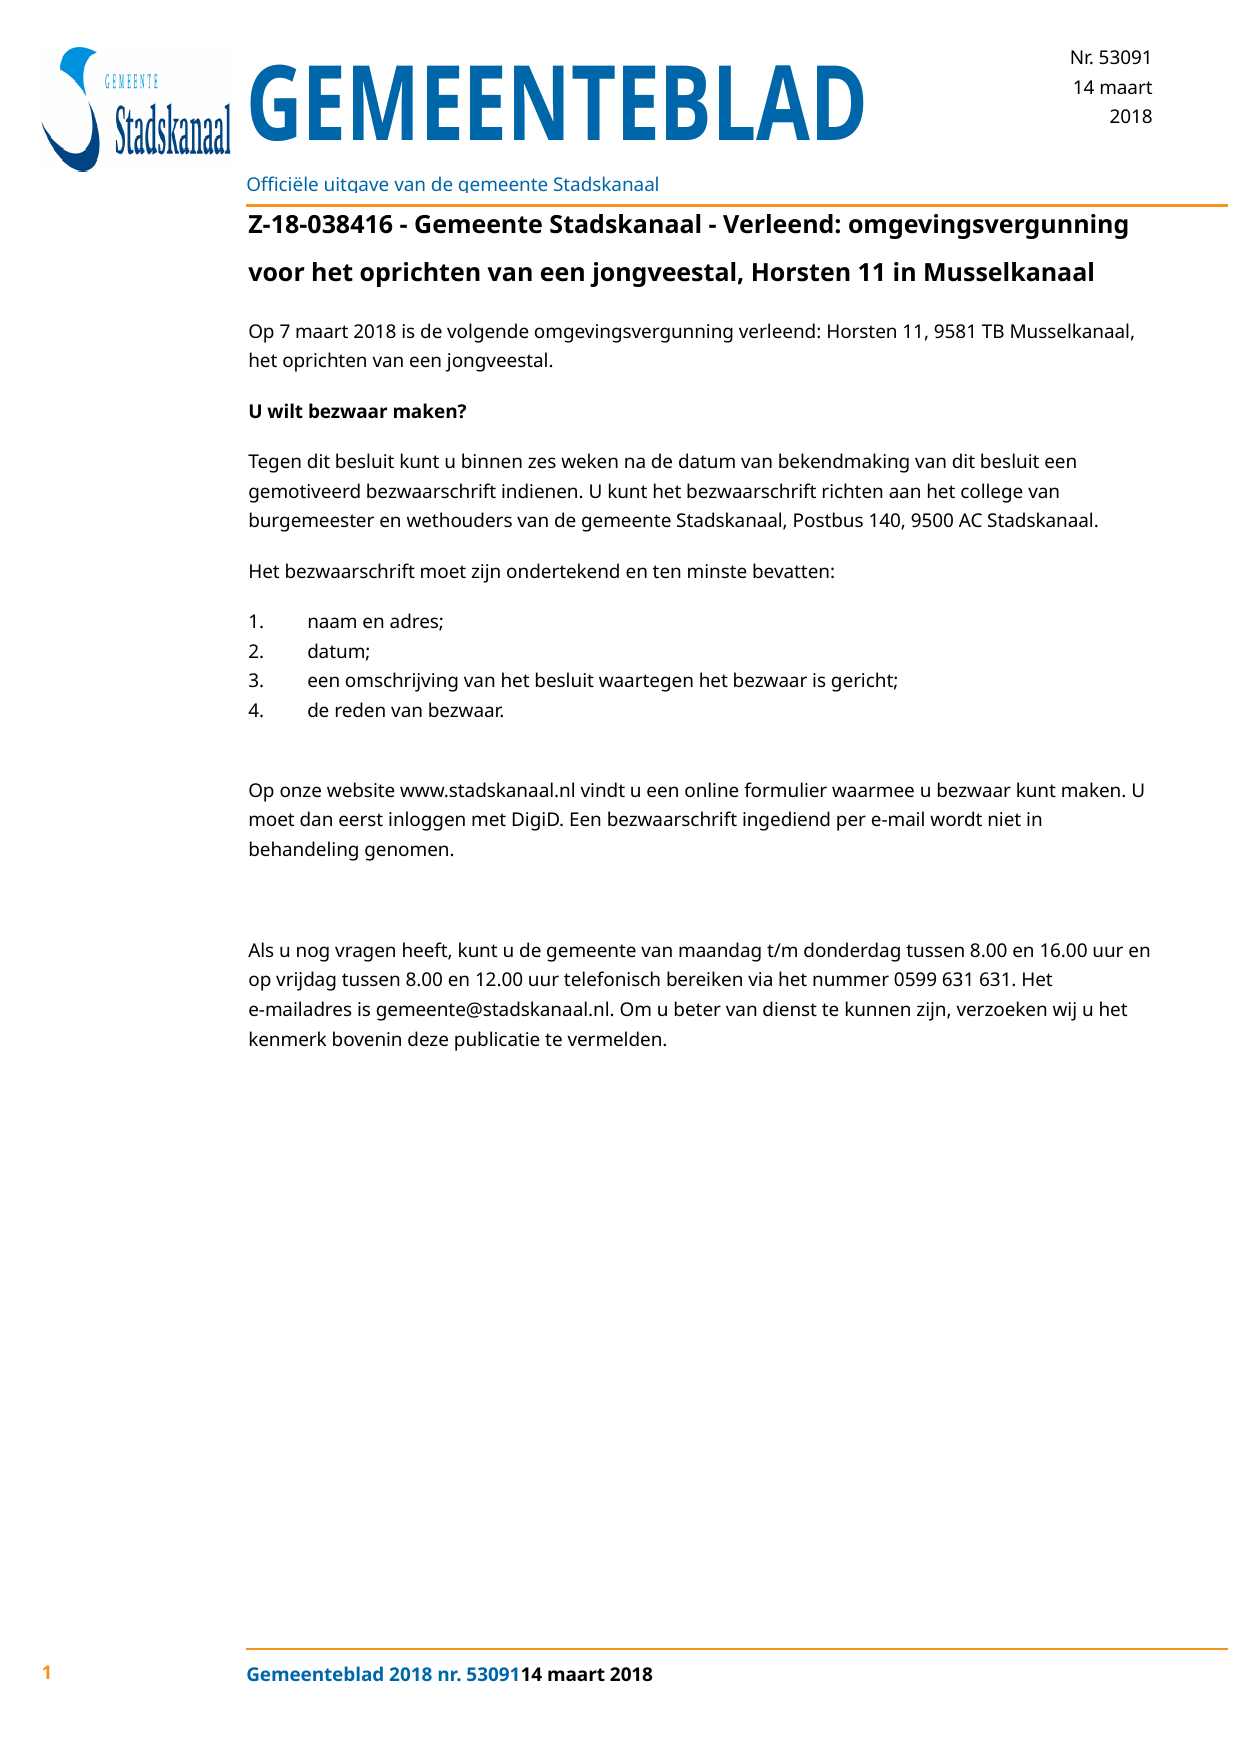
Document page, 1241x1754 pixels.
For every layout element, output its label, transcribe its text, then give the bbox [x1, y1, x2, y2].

text Als u nog vragen heeft, kunt u de gemeente van maandag t/m donderdag tussen 8.00 en 16.00 uur en op vrijdag tussen 8.00 en 12.00 uur telefonisch bereiken via het nummer 0599 631 631. Het e‑mailadres is gemeente@stadskanaal.nl. Om u beter van dienst te kunnen zijn, verzoeken wij u het kenmerk bovenin deze publicatie te vermelden. [248, 937, 1152, 1052]
text U wilt bezwaar maken? [248, 398, 1152, 424]
picture [41, 47, 231, 172]
list een omschrijving van het besluit waartegen het bezwaar is gericht; [248, 667, 1152, 693]
text Op onze website www.stadskanaal.nl vindt u een online formulier waarmee u bezwaar kunt maken. U moet dan eerst inloggen met DigiD. Een bezwaarschrift ingediend per e-mail wordt niet in behandeling genomen. [248, 777, 1152, 862]
text Het bezwaarschrift moet zijn ondertekend en ten minste bevatten: [248, 558, 1152, 584]
text Op 7 maart 2018 is de volgende omgevingsvergunning verleend: Horsten 11, 9581 TB Musselkanaal, het oprichten van een jongveestal. [248, 318, 1152, 373]
list naam en adres; [248, 608, 1152, 634]
list de reden van bezwaar. [248, 697, 1152, 723]
list datum; [248, 638, 1152, 664]
text Z-18-038416 - Gemeente Stadskanaal - Verleend: omgevingsvergunning voor het oprichten van een jongveestal, Horsten 11 in Musselkanaal [248, 207, 1152, 288]
text Tegen dit besluit kunt u binnen zes weken na de datum van bekendmaking van dit besluit een gemotiveerd bezwaarschrift indienen. U kunt het bezwaarschrift richten aan het college van burgemeester en wethouders van de gemeente Stadskanaal, Postbus 140, 9500 AC Stadskanaal. [248, 448, 1152, 533]
